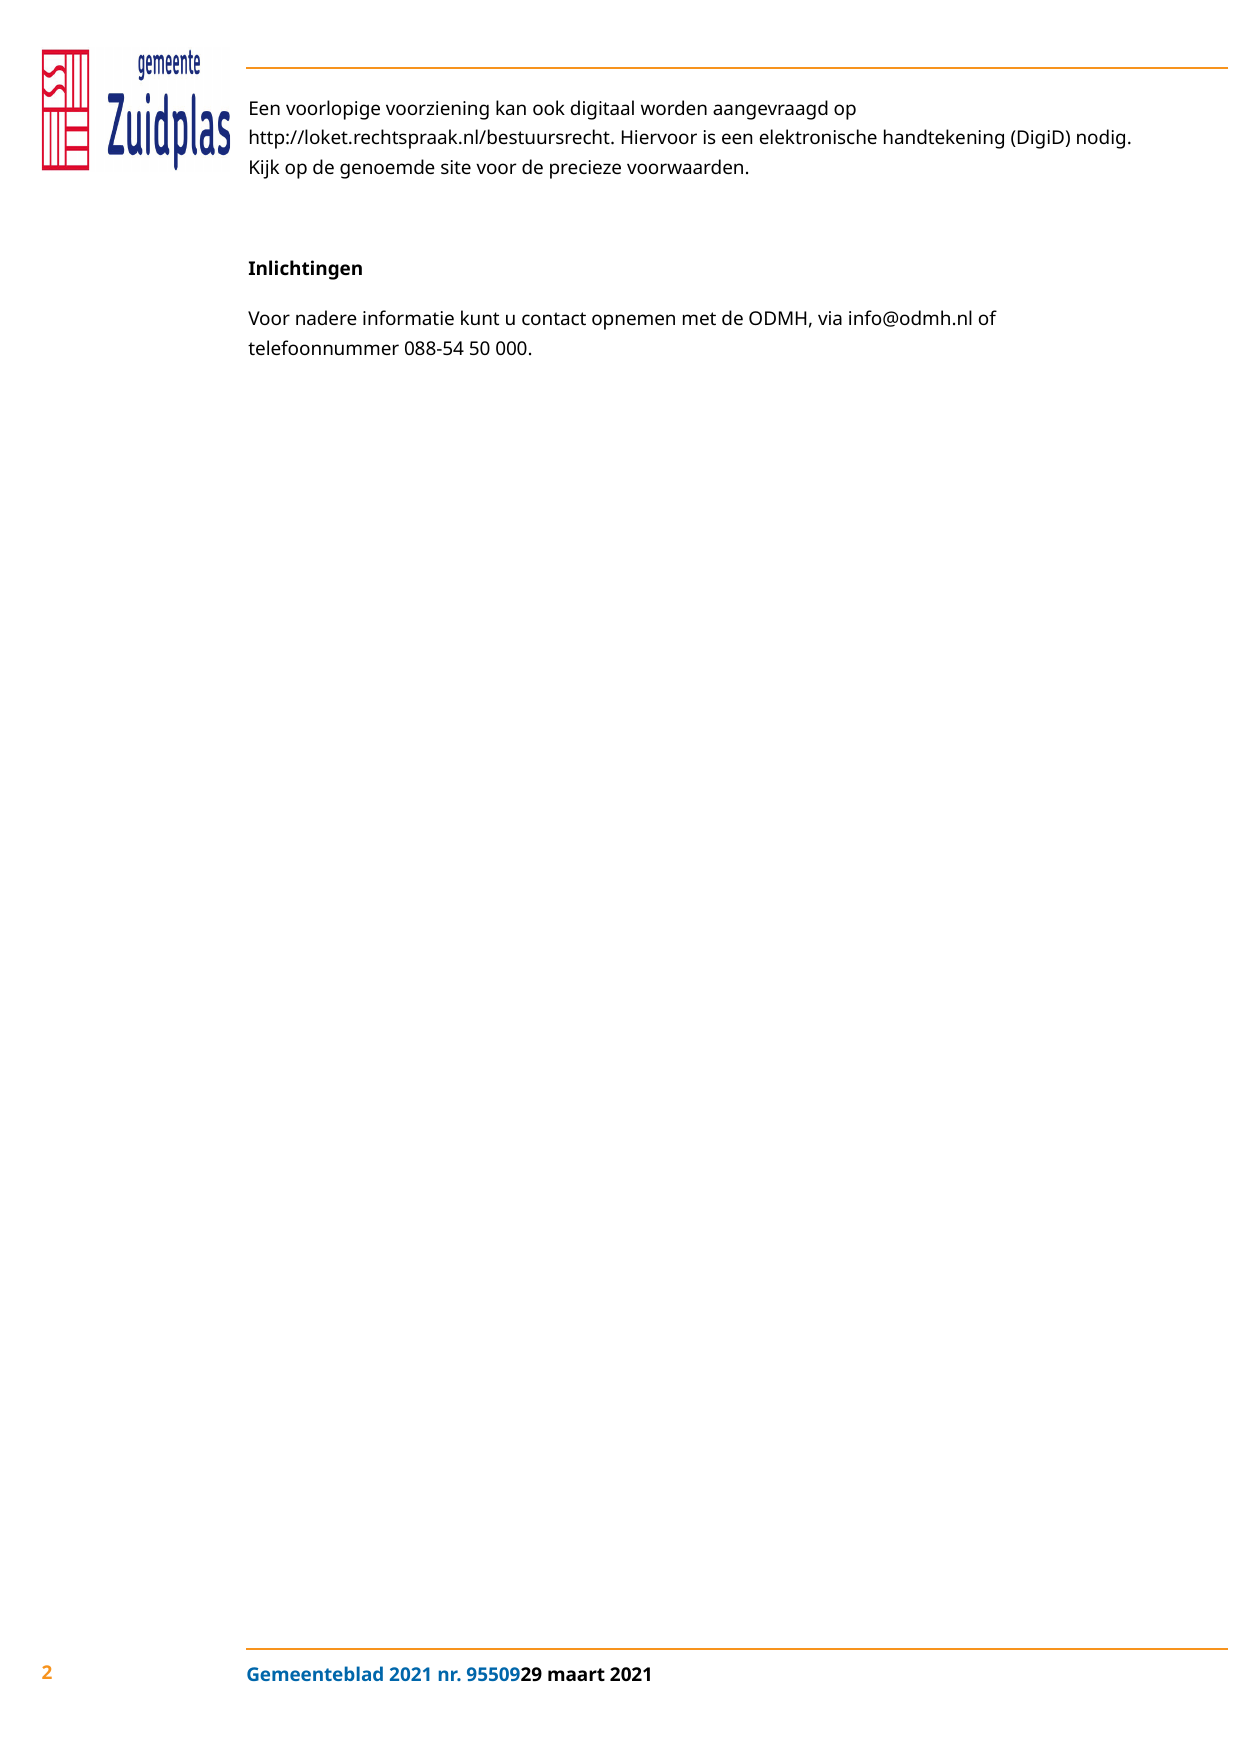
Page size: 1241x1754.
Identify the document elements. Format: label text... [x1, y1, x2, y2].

text Inlichtingen [248, 255, 1152, 281]
text Voor nadere informatie kunt u contact opnemen met de ODMH, via info@odmh.nl of telefoonnummer 088-54 50 000. [248, 305, 1152, 361]
text Een voorlopige voorziening kan ook digitaal worden aangevraagd op http://loket.rechtspraak.nl/bestuursrecht. Hiervoor is een elektronische handtekening (DigiD) nodig. Kijk op de genoemde site voor de precieze voorwaarden. [248, 95, 1152, 180]
picture [41, 47, 231, 172]
